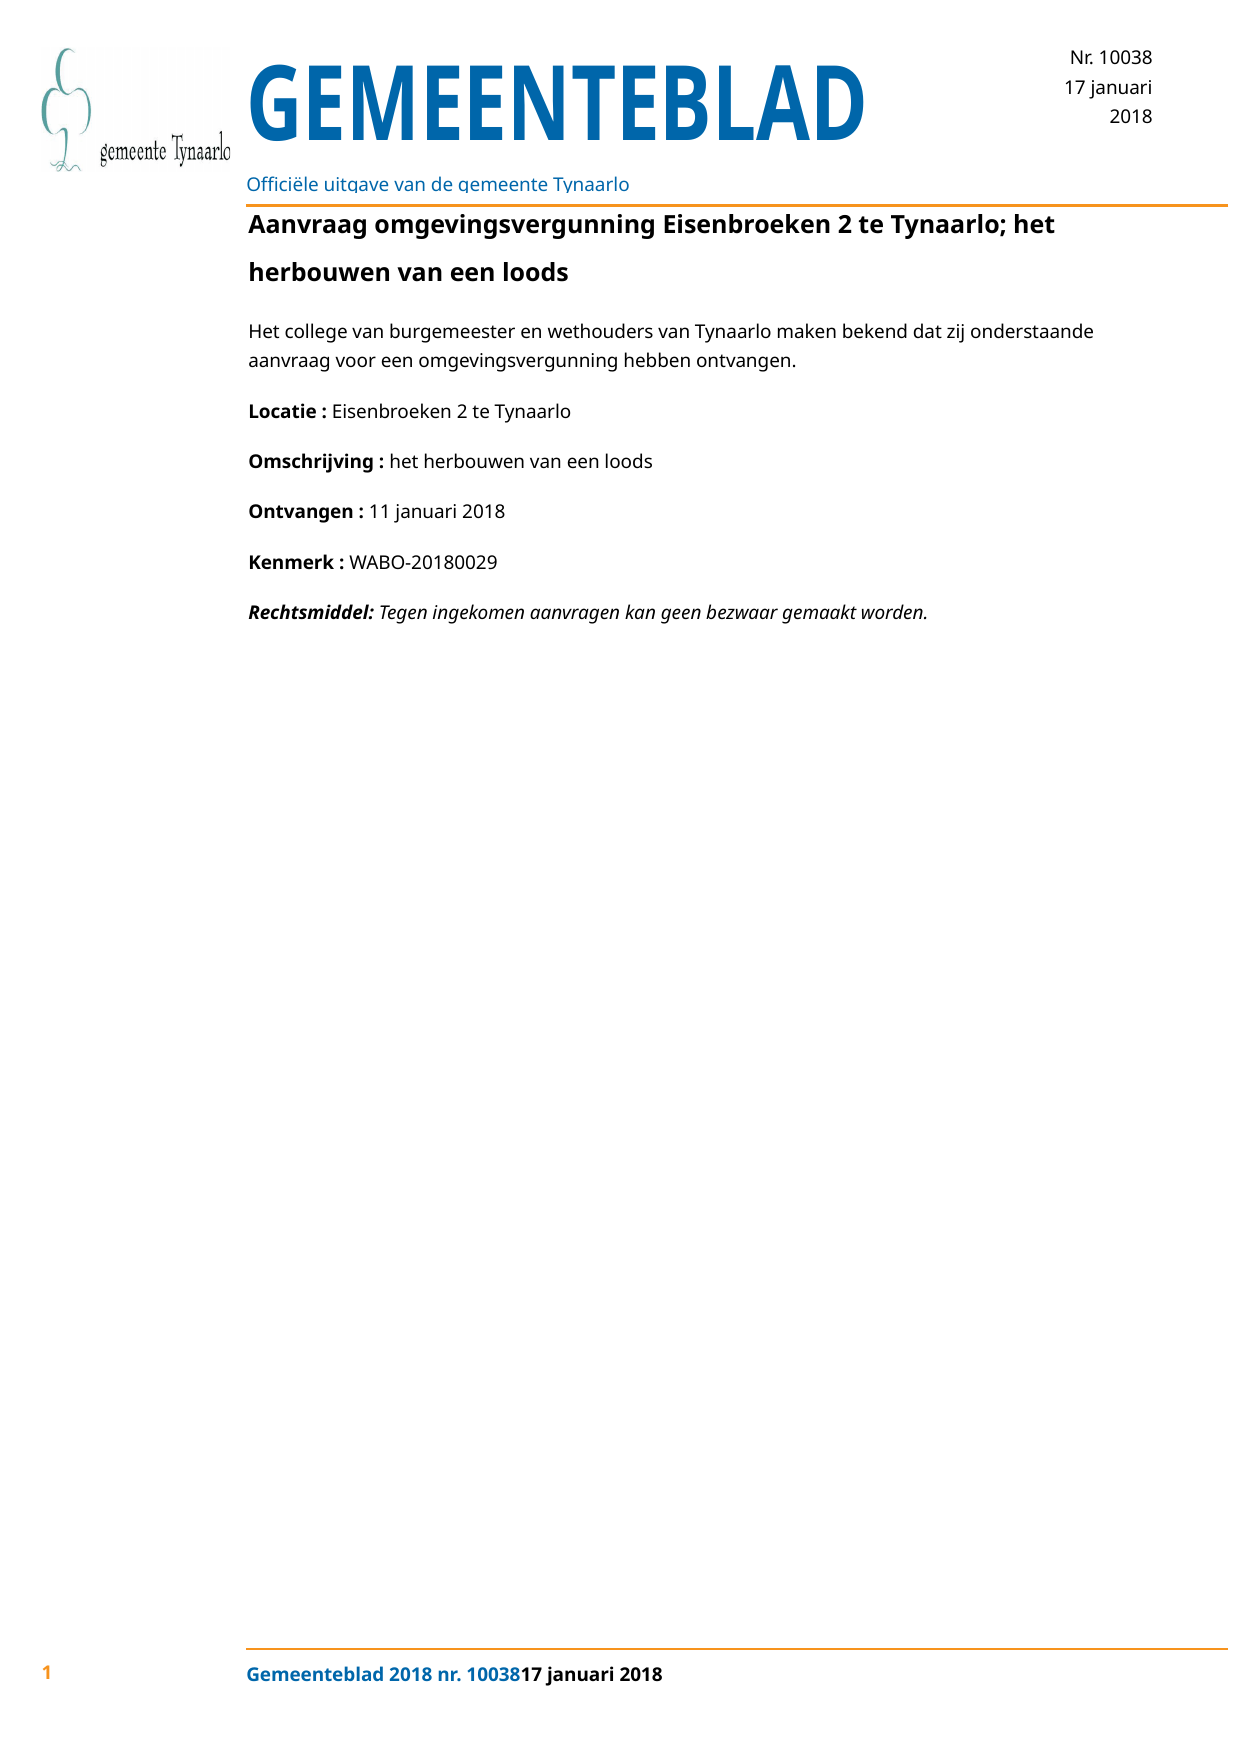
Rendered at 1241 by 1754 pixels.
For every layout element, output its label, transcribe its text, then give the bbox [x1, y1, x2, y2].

text Aanvraag omgevingsvergunning Eisenbroeken 2 te Tynaarlo; het herbouwen van een loods [248, 207, 1152, 288]
picture [41, 47, 231, 172]
text Rechtsmiddel: Tegen ingekomen aanvragen kan geen bezwaar gemaakt worden. [248, 599, 1152, 625]
text Kenmerk : WABO-20180029 [248, 549, 1152, 575]
text Omschrijving : het herbouwen van een loods [248, 448, 1152, 474]
text Ontvangen : 11 januari 2018 [248, 499, 1152, 524]
text Het college van burgemeester en wethouders van Tynaarlo maken bekend dat zij onderstaande aanvraag voor een omgevingsvergunning hebben ontvangen. [248, 318, 1152, 373]
text Locatie : Eisenbroeken 2 te Tynaarlo [248, 398, 1152, 424]
